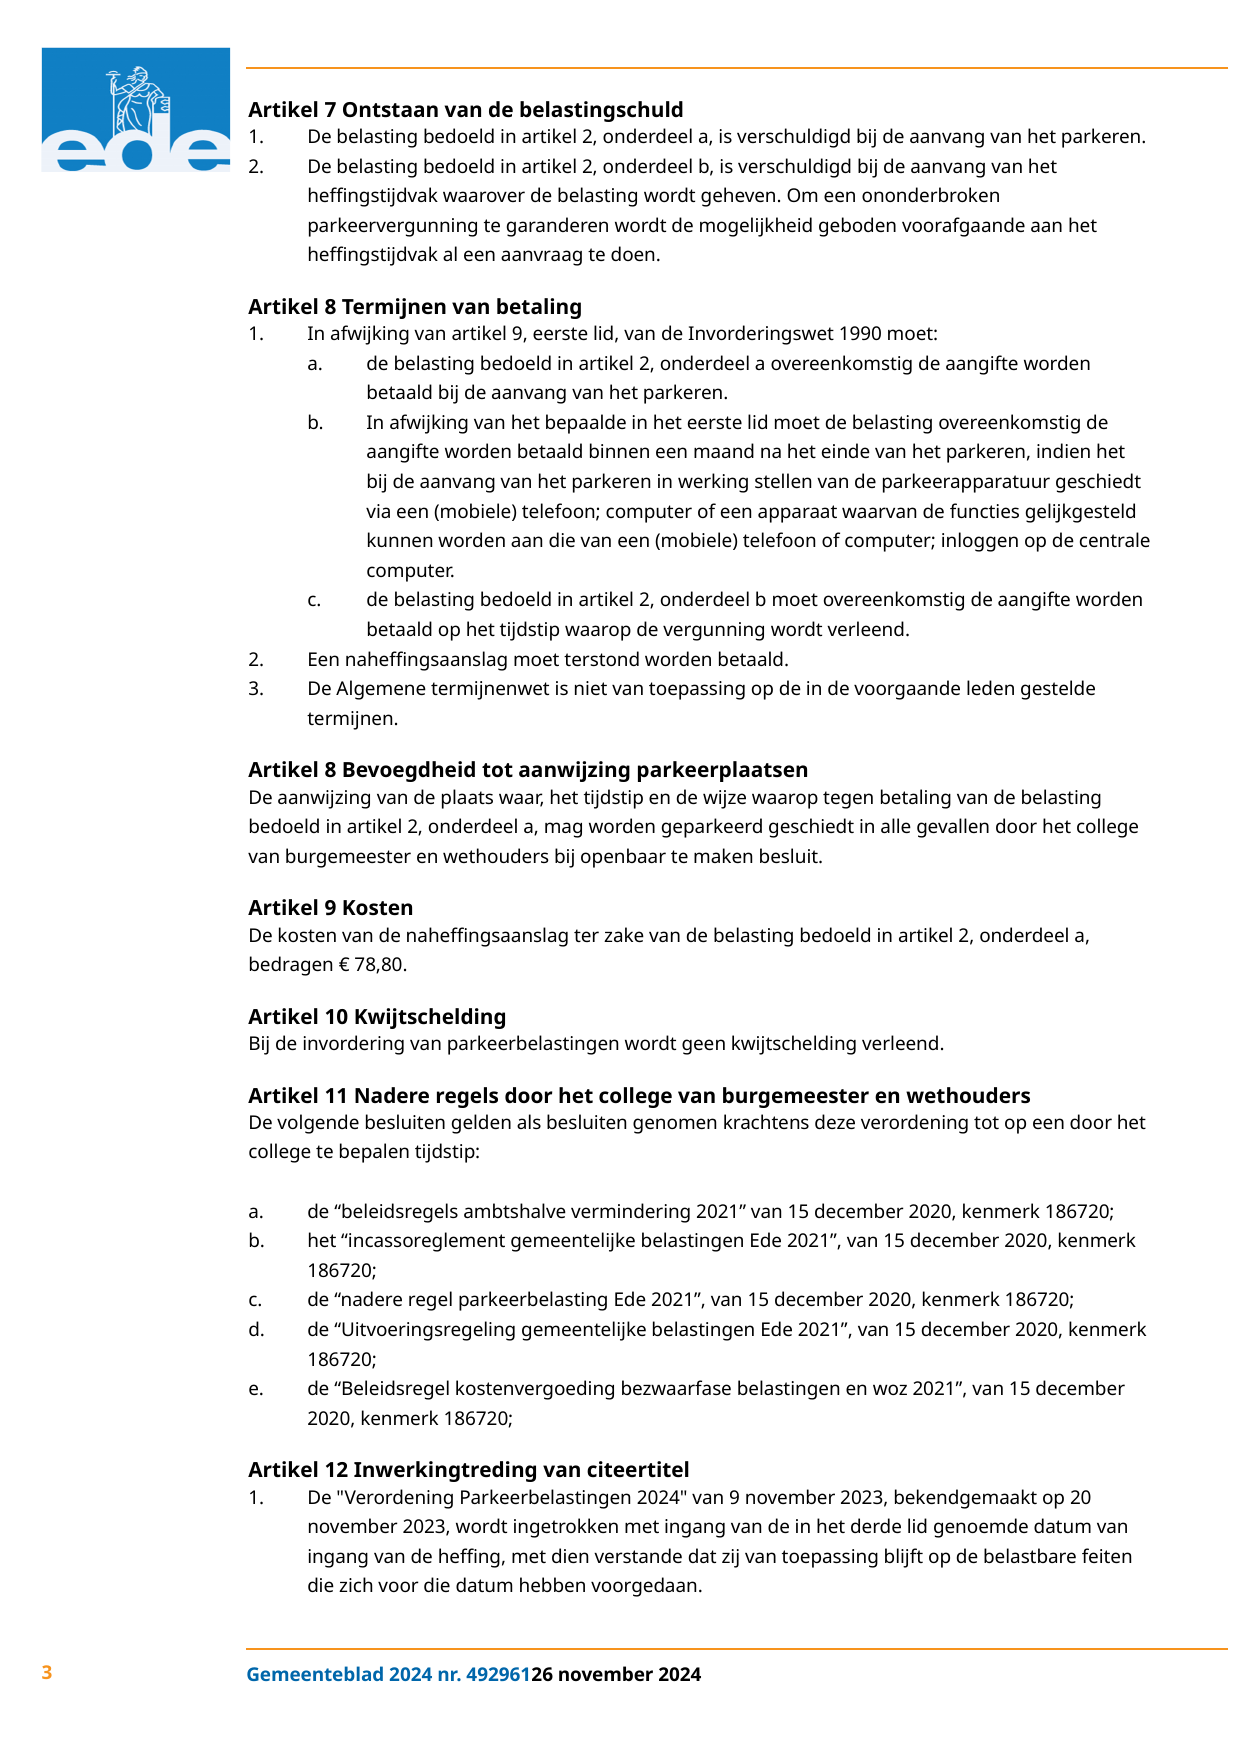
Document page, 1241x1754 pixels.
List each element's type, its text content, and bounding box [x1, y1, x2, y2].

text De volgende besluiten gelden als besluiten genomen krachtens deze verordening tot op een door het college te bepalen tijdstip: [248, 1109, 1152, 1164]
list In afwijking van artikel 9, eerste lid, van de Invorderingswet 1990 moet: [248, 320, 1152, 346]
list De Algemene termijnenwet is niet van toepassing op de in de voorgaande leden gestelde termijnen. [248, 675, 1152, 731]
list de “Beleidsregel kostenvergoeding bezwaarfase belastingen en woz 2021”, van 15 december 2020, kenmerk 186720; [248, 1375, 1152, 1431]
text Artikel 11 Nadere regels door het college van burgemeester en wethouders [248, 1081, 1152, 1109]
text Artikel 8 Bevoegdheid tot aanwijzing parkeerplaatsen [248, 755, 1152, 784]
list In afwijking van het bepaalde in het eerste lid moet de belasting overeenkomstig de aangifte worden betaald binnen een maand na het einde van het parkeren, indien het bij de aanvang van het parkeren in werking stellen van de parkeerapparatuur geschiedt via een (mobiele) telefoon; computer of een apparaat waarvan de functies gelijkgesteld kunnen worden aan die van een (mobiele) telefoon of computer; inloggen op de centrale computer. [307, 409, 1152, 583]
text Artikel 8 Termijnen van betaling [248, 292, 1152, 320]
list de belasting bedoeld in artikel 2, onderdeel a overeenkomstig de aangifte worden betaald bij de aanvang van het parkeren. [307, 350, 1152, 405]
text Artikel 7 Ontstaan van de belastingschuld [248, 95, 1152, 123]
list de “beleidsregels ambtshalve vermindering 2021” van 15 december 2020, kenmerk 186720; [248, 1198, 1152, 1224]
text Artikel 10 Kwijtschelding [248, 1002, 1152, 1030]
list Een naheffingsaanslag moet terstond worden betaald. [248, 646, 1152, 672]
list De belasting bedoeld in artikel 2, onderdeel b, is verschuldigd bij de aanvang van het heffingstijdvak waarover de belasting wordt geheven. Om een ononderbroken parkeervergunning te garanderen wordt de mogelijkheid geboden voorafgaande aan het heffingstijdvak al een aanvraag te doen. [248, 153, 1152, 267]
list De "Verordening Parkeerbelastingen 2024" van 9 november 2023, bekendgemaakt op 20 november 2023, wordt ingetrokken met ingang van de in het derde lid genoemde datum van ingang van de heffing, met dien verstande dat zij van toepassing blijft op de belastbare feiten die zich voor die datum hebben voorgedaan. [248, 1484, 1152, 1598]
list de “Uitvoeringsregeling gemeentelijke belastingen Ede 2021”, van 15 december 2020, kenmerk 186720; [248, 1316, 1152, 1372]
list De belasting bedoeld in artikel 2, onderdeel a, is verschuldigd bij de aanvang van het parkeren. [248, 123, 1152, 149]
text De kosten van de naheffingsaanslag ter zake van de belasting bedoeld in artikel 2, onderdeel a, bedragen € 78,80. [248, 922, 1152, 977]
list de belasting bedoeld in artikel 2, onderdeel b moet overeenkomstig de aangifte worden betaald op het tijdstip waarop de vergunning wordt verleend. [307, 587, 1152, 642]
picture [41, 47, 231, 172]
text De aanwijzing van de plaats waar, het tijdstip en de wijze waarop tegen betaling van de belasting bedoeld in artikel 2, onderdeel a, mag worden geparkeerd geschiedt in alle gevallen door het college van burgemeester en wethouders bij openbaar te maken besluit. [248, 784, 1152, 869]
text Bij de invordering van parkeerbelastingen wordt geen kwijtschelding verleend. [248, 1030, 1152, 1056]
text Artikel 12 Inwerkingtreding van citeertitel [248, 1455, 1152, 1484]
list de “nadere regel parkeerbelasting Ede 2021”, van 15 december 2020, kenmerk 186720; [248, 1287, 1152, 1312]
text Artikel 9 Kosten [248, 893, 1152, 922]
list het “incassoreglement gemeentelijke belastingen Ede 2021”, van 15 december 2020, kenmerk 186720; [248, 1227, 1152, 1283]
